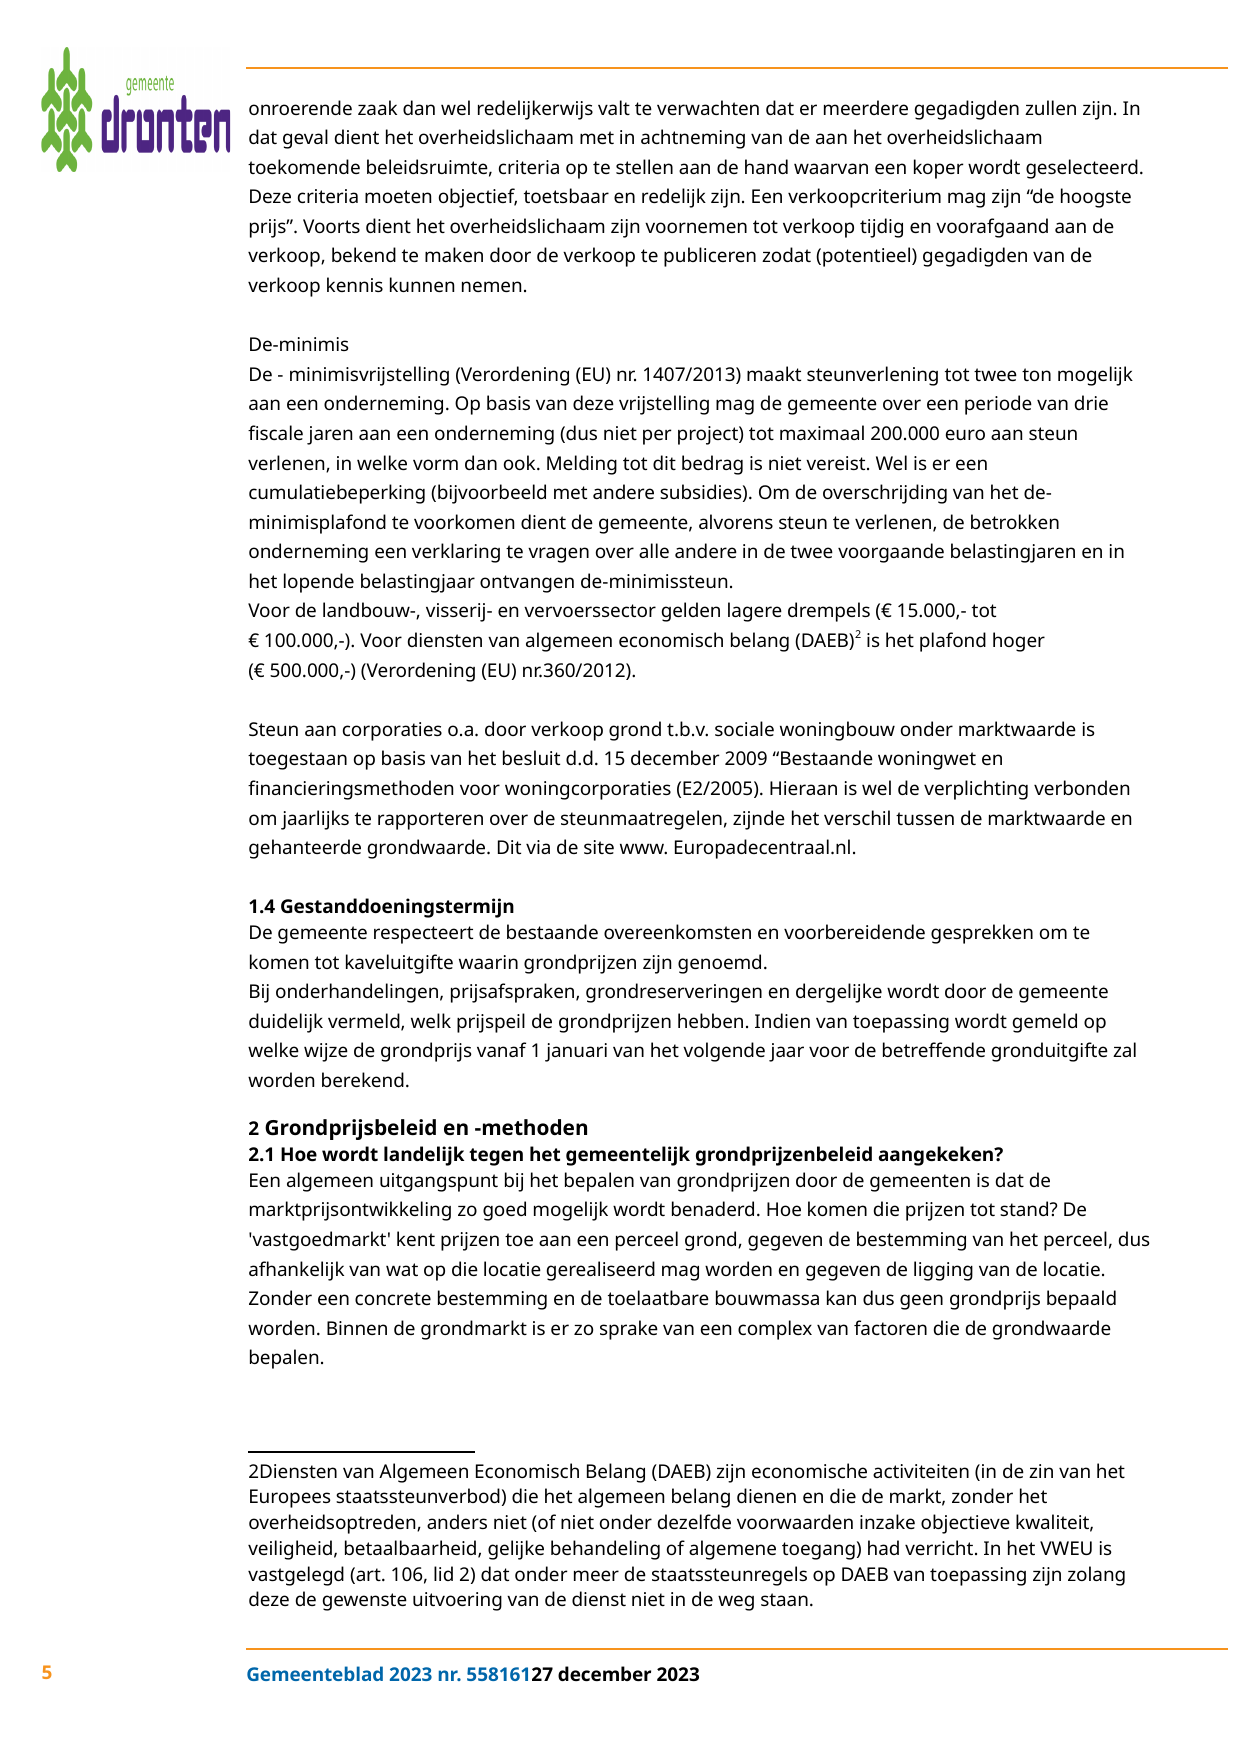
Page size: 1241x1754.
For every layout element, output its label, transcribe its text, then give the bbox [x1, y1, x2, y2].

text Steun aan corporaties o.a. door verkoop grond t.b.v. sociale woningbouw onder marktwaarde is toegestaan op basis van het besluit d.d. 15 december 2009 “Bestaande woningwet en financieringsmethoden voor woningcorporaties (E2/2005). Hieraan is wel de verplichting verbonden om jaarlijks te rapporteren over de steunmaatregelen, zijnde het verschil tussen de marktwaarde en gehanteerde grondwaarde. Dit via de site www. Europadecentraal.nl. [248, 716, 1152, 860]
text De-minimis [248, 331, 1152, 357]
text Een algemeen uitgangspunt bij het bepalen van grondprijzen door de gemeenten is dat de marktprijsontwikkeling zo goed mogelijk wordt benaderd. Hoe komen die prijzen tot stand? De 'vastgoedmarkt' kent prijzen toe aan een perceel grond, gegeven de bestemming van het perceel, dus afhankelijk van wat op die locatie gerealiseerd mag worden en gegeven de ligging van de locatie. Zonder een concrete bestemming en de toelaatbare bouwmassa kan dus geen grondprijs bepaald worden. Binnen de grondmarkt is er zo sprake van een complex van factoren die de grondwaarde bepalen. [248, 1167, 1152, 1370]
text Bij onderhandelingen, prijsafspraken, grondreserveringen en dergelijke wordt door de gemeente duidelijk vermeld, welk prijspeil de grondprijzen hebben. Indien van toepassing wordt gemeld op welke wijze de grondprijs vanaf 1 januari van het volgende jaar voor de betreffende gronduitgifte zal worden berekend. [248, 978, 1152, 1093]
text (€ 500.000,-) (Verordening (EU) nr.360/2012). [248, 657, 1152, 683]
text Voor de landbouw-, visserij- en vervoerssector gelden lagere drempels (€ 15.000,- tot [248, 598, 1152, 623]
text De - minimisvrijstelling (Verordening (EU) nr. 1407/2013) maakt steunverlening tot twee ton mogelijk aan een onderneming. Op basis van deze vrijstelling mag de gemeente over een periode van drie fiscale jaren aan een onderneming (dus niet per project) tot maximaal 200.000 euro aan steun verlenen, in welke vorm dan ook. Melding tot dit bedrag is niet vereist. Wel is er een cumulatiebeperking (bijvoorbeeld met andere subsidies). Om de overschrijding van het de-minimisplafond te voorkomen dient de gemeente, alvorens steun te verlenen, de betrokken onderneming een verklaring te vragen over alle andere in de twee voorgaande belastingjaren en in het lopende belastingjaar ontvangen de-minimissteun. [248, 361, 1152, 594]
text De gemeente respecteert de bestaande overeenkomsten en voorbereidende gesprekken om te komen tot kaveluitgifte waarin grondprijzen zijn genoemd. [248, 919, 1152, 974]
picture [41, 47, 231, 172]
text onroerende zaak dan wel redelijkerwijs valt te verwachten dat er meerdere gegadigden zullen zijn. In dat geval dient het overheidslichaam met in achtneming van de aan het overheidslichaam toekomende beleidsruimte, criteria op te stellen aan de hand waarvan een koper wordt geselecteerd. Deze criteria moeten objectief, toetsbaar en redelijk zijn. Een verkoopcriterium mag zijn “de hoogste prijs”. Voorts dient het overheidslichaam zijn voornemen tot verkoop tijdig en voorafgaand aan de verkoop, bekend te maken door de verkoop te publiceren zodat (potentieel) gegadigden van de verkoop kennis kunnen nemen. [248, 95, 1152, 298]
text Diensten van Algemeen Economisch Belang (DAEB) zijn economische activiteiten (in de zin van het Europees staatssteunverbod) die het algemeen belang dienen en die de markt, zonder het overheidsoptreden, anders niet (of niet onder dezelfde voorwaarden inzake objectieve kwaliteit, veiligheid, betaalbaarheid, gelijke behandeling of algemene toegang) had verricht. In het VWEU is vastgelegd (art. 106, lid 2) dat onder meer de staatssteunregels op DAEB van toepassing zijn zolang deze de gewenste uitvoering van de dienst niet in de weg staan. [248, 1458, 1152, 1612]
text € 100.000,-). Voor diensten van algemeen economisch belang (DAEB) is het plafond hoger [248, 627, 1152, 653]
text 2.1 Hoe wordt landelijk tegen het gemeentelijk grondprijzenbeleid aangekeken? [248, 1141, 1152, 1167]
text 1.4 Gestanddoeningstermijn [248, 893, 1152, 919]
text 2 Grondprijsbeleid en -methoden [248, 1113, 1152, 1141]
